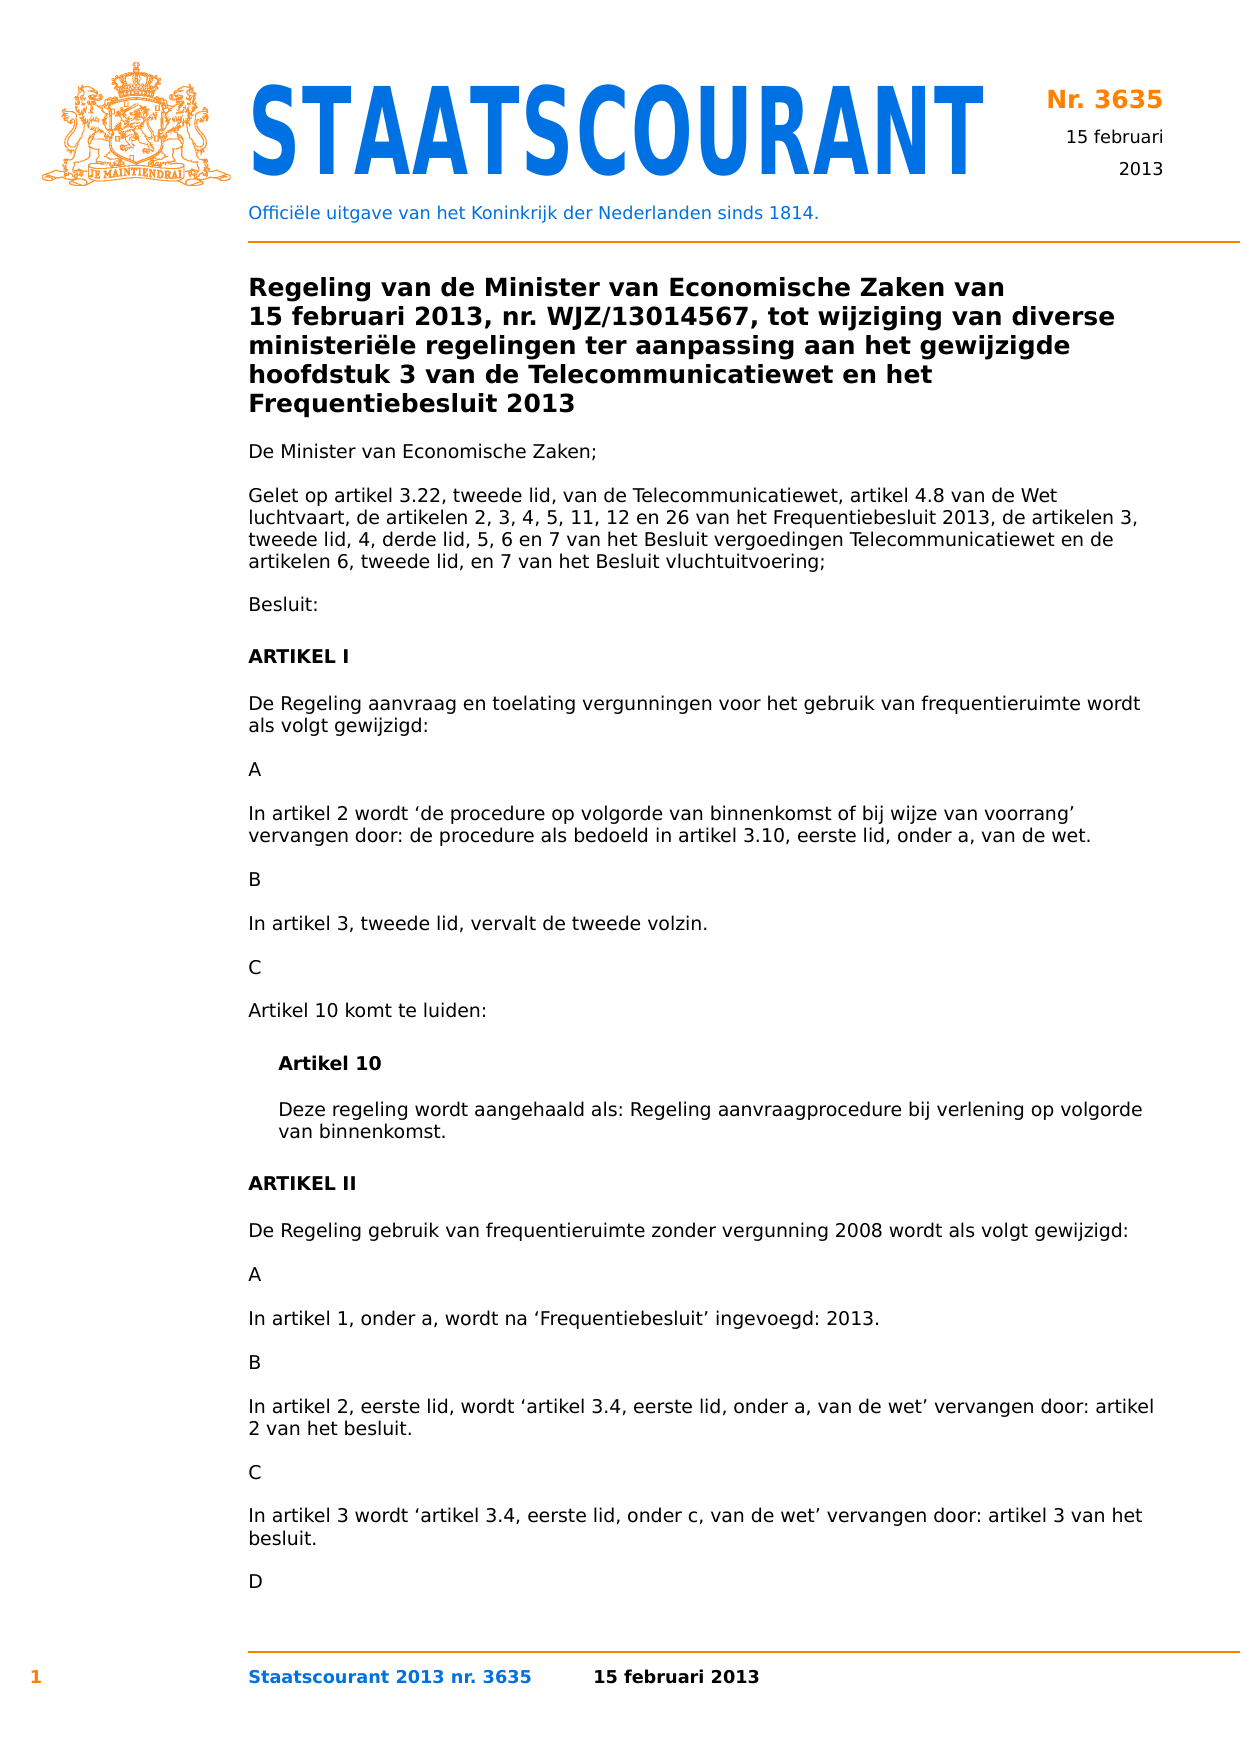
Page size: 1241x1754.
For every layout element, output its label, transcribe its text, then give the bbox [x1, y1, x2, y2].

text De Regeling aanvraag en toelating vergunningen voor het gebruik van frequentieruimte wordt als volgt gewijzigd: [248, 693, 1163, 737]
table_header [25, 62, 248, 241]
text C [248, 957, 1163, 978]
subtitle ARTIKEL II [248, 1173, 1163, 1195]
text Deze regeling wordt aangehaald als: Regeling aanvraagprocedure bij verlening op volgorde van binnenkomst. [278, 1099, 1163, 1143]
text De Regeling gebruik van frequentieruimte zonder vergunning 2008 wordt als volgt gewijzigd: [248, 1220, 1163, 1242]
subtitle Regeling van de Minister van Economische Zaken van 15 februari 2013, nr. WJZ/13014567, tot wijziging van diverse ministeriële regelingen ter aanpassing aan het gewijzigde hoofdstuk 3 van de Telecommunicatiewet en het Frequentiebesluit 2013 [248, 273, 1163, 419]
text A [248, 759, 1163, 781]
text B [248, 1352, 1163, 1374]
text A [248, 1264, 1163, 1286]
text B [248, 869, 1163, 891]
text In artikel 1, onder a, wordt na ‘Frequentiebesluit’ ingevoegd: 2013. [248, 1308, 1163, 1330]
table_header Nr. 3635 [998, 62, 1240, 121]
table_cell 2013 [998, 153, 1240, 203]
text D [248, 1571, 1163, 1593]
text C [248, 1462, 1163, 1483]
table_header STAATSCOURANT [248, 62, 998, 203]
table_cell Officiële uitgave van het Koninkrijk der Nederlanden sinds 1814. [248, 203, 1240, 241]
subtitle ARTIKEL I [248, 646, 1163, 668]
text Gelet op artikel 3.22, tweede lid, van de Telecommunicatiewet, artikel 4.8 van de Wet luchtvaart, de artikelen 2, 3, 4, 5, 11, 12 en 26 van het Frequentiebesluit 2013, de artikelen 3, tweede lid, 4, derde lid, 5, 6 en 7 van het Besluit vergoedingen Telecommunicatiewet en de artikelen 6, tweede lid, en 7 van het Besluit vluchtuitvoering; [248, 484, 1163, 572]
subtitle Artikel 10 [278, 1052, 1163, 1074]
text Artikel 10 komt te luiden: [248, 1000, 1163, 1022]
text De Minister van Economische Zaken; [248, 441, 1163, 463]
table_cell 15 februari [998, 121, 1240, 153]
text In artikel 3, tweede lid, vervalt de tweede volzin. [248, 913, 1163, 935]
text In artikel 3 wordt ‘artikel 3.4, eerste lid, onder c, van de wet’ vervangen door: artikel 3 van het besluit. [248, 1505, 1163, 1549]
text Besluit: [248, 594, 1163, 616]
text In artikel 2, eerste lid, wordt ‘artikel 3.4, eerste lid, onder a, van de wet’ vervangen door: artikel 2 van het besluit. [248, 1396, 1163, 1440]
text In artikel 2 wordt ‘de procedure op volgorde van binnenkomst of bij wijze van voorrang’ vervangen door: de procedure als bedoeld in artikel 3.10, eerste lid, onder a, van de wet. [248, 803, 1163, 847]
picture [41, 62, 231, 186]
